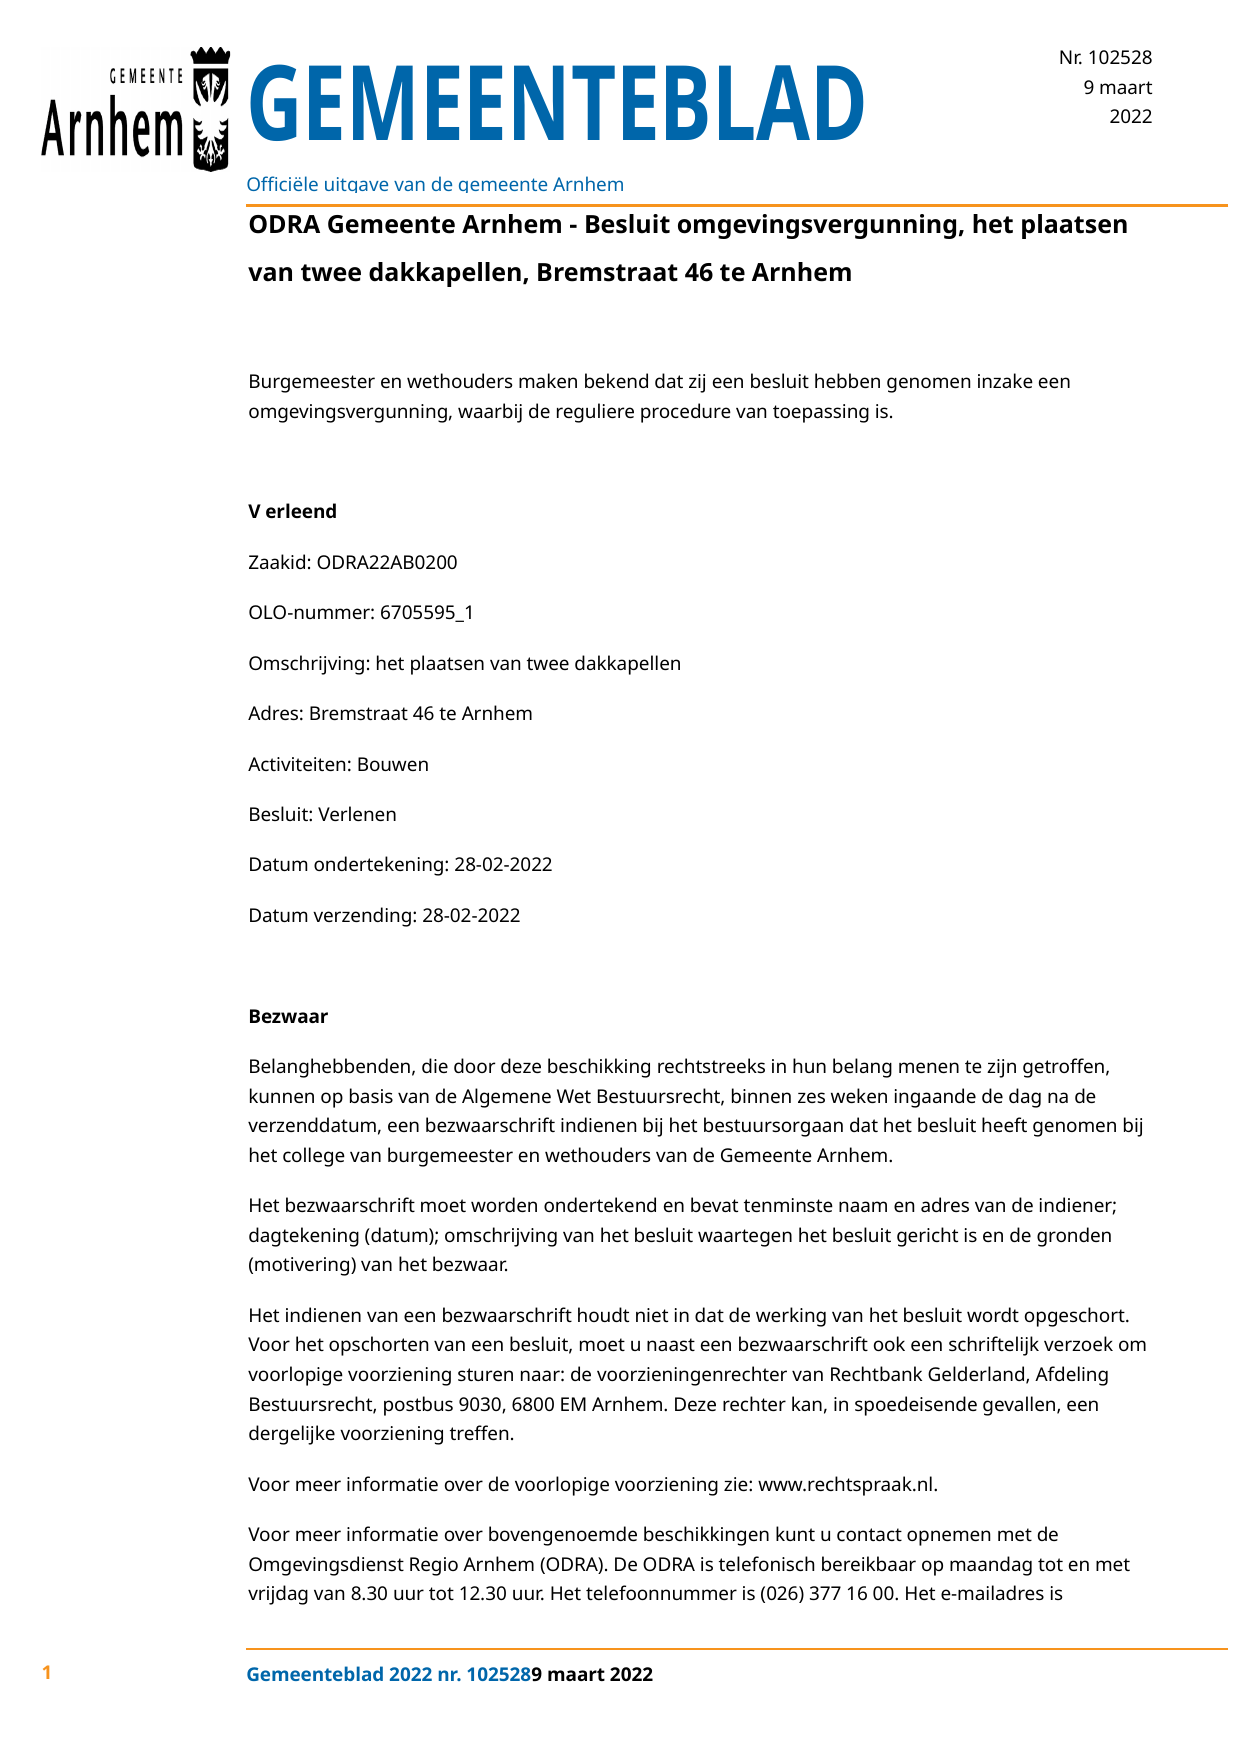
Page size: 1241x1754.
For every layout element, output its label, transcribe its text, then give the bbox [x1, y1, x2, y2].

text Het indienen van een bezwaarschrift houdt niet in dat de werking van het besluit wordt opgeschort. Voor het opschorten van een besluit, moet u naast een bezwaarschrift ook een schriftelijk verzoek om voorlopige voorziening sturen naar: de voorzieningenrechter van Rechtbank Gelderland, Afdeling Bestuursrecht, postbus 9030, 6800 EM Arnhem. Deze rechter kan, in spoedeisende gevallen, een dergelijke voorziening treffen. [248, 1302, 1152, 1446]
text OLO-nummer: 6705595_1 [248, 599, 1152, 625]
text Bezwaar [248, 1003, 1152, 1029]
text Datum verzending: 28-02-2022 [248, 902, 1152, 928]
text Voor meer informatie over de voorlopige voorziening zie: www.rechtspraak.nl. [248, 1471, 1152, 1497]
text Burgemeester en wethouders maken bekend dat zij een besluit hebben genomen inzake een omgevingsvergunning, waarbij de reguliere procedure van toepassing is. [248, 368, 1152, 424]
text Besluit: Verlenen [248, 801, 1152, 827]
text Voor meer informatie over bovengenoemde beschikkingen kunt u contact opnemen met de Omgevingsdienst Regio Arnhem (ODRA). De ODRA is telefonisch bereikbaar op maandag tot en met vrijdag van 8.30 uur tot 12.30 uur. Het telefoonnummer is (026) 377 16 00. Het e-mailadres is [248, 1521, 1152, 1606]
text Adres: Bremstraat 46 te Arnhem [248, 700, 1152, 726]
text ODRA Gemeente Arnhem - Besluit omgevingsvergunning, het plaatsen van twee dakkapellen, Bremstraat 46 te Arnhem [248, 207, 1152, 288]
text Omschrijving: het plaatsen van twee dakkapellen [248, 650, 1152, 676]
text Belanghebbenden, die door deze beschikking rechtstreeks in hun belang menen te zijn getroffen, kunnen op basis van de Algemene Wet Bestuursrecht, binnen zes weken ingaande de dag na de verzenddatum, een bezwaarschrift indienen bij het bestuursorgaan dat het besluit heeft genomen bij het college van burgemeester en wethouders van de Gemeente Arnhem. [248, 1053, 1152, 1168]
picture [41, 47, 231, 172]
text Activiteiten: Bouwen [248, 751, 1152, 777]
text V erleend [248, 499, 1152, 524]
text Het bezwaarschrift moet worden ondertekend en bevat tenminste naam en adres van de indiener; dagtekening (datum); omschrijving van het besluit waartegen het besluit gericht is en de gronden (motivering) van het bezwaar. [248, 1192, 1152, 1277]
text Zaakid: ODRA22AB0200 [248, 549, 1152, 575]
text Datum ondertekening: 28-02-2022 [248, 852, 1152, 877]
